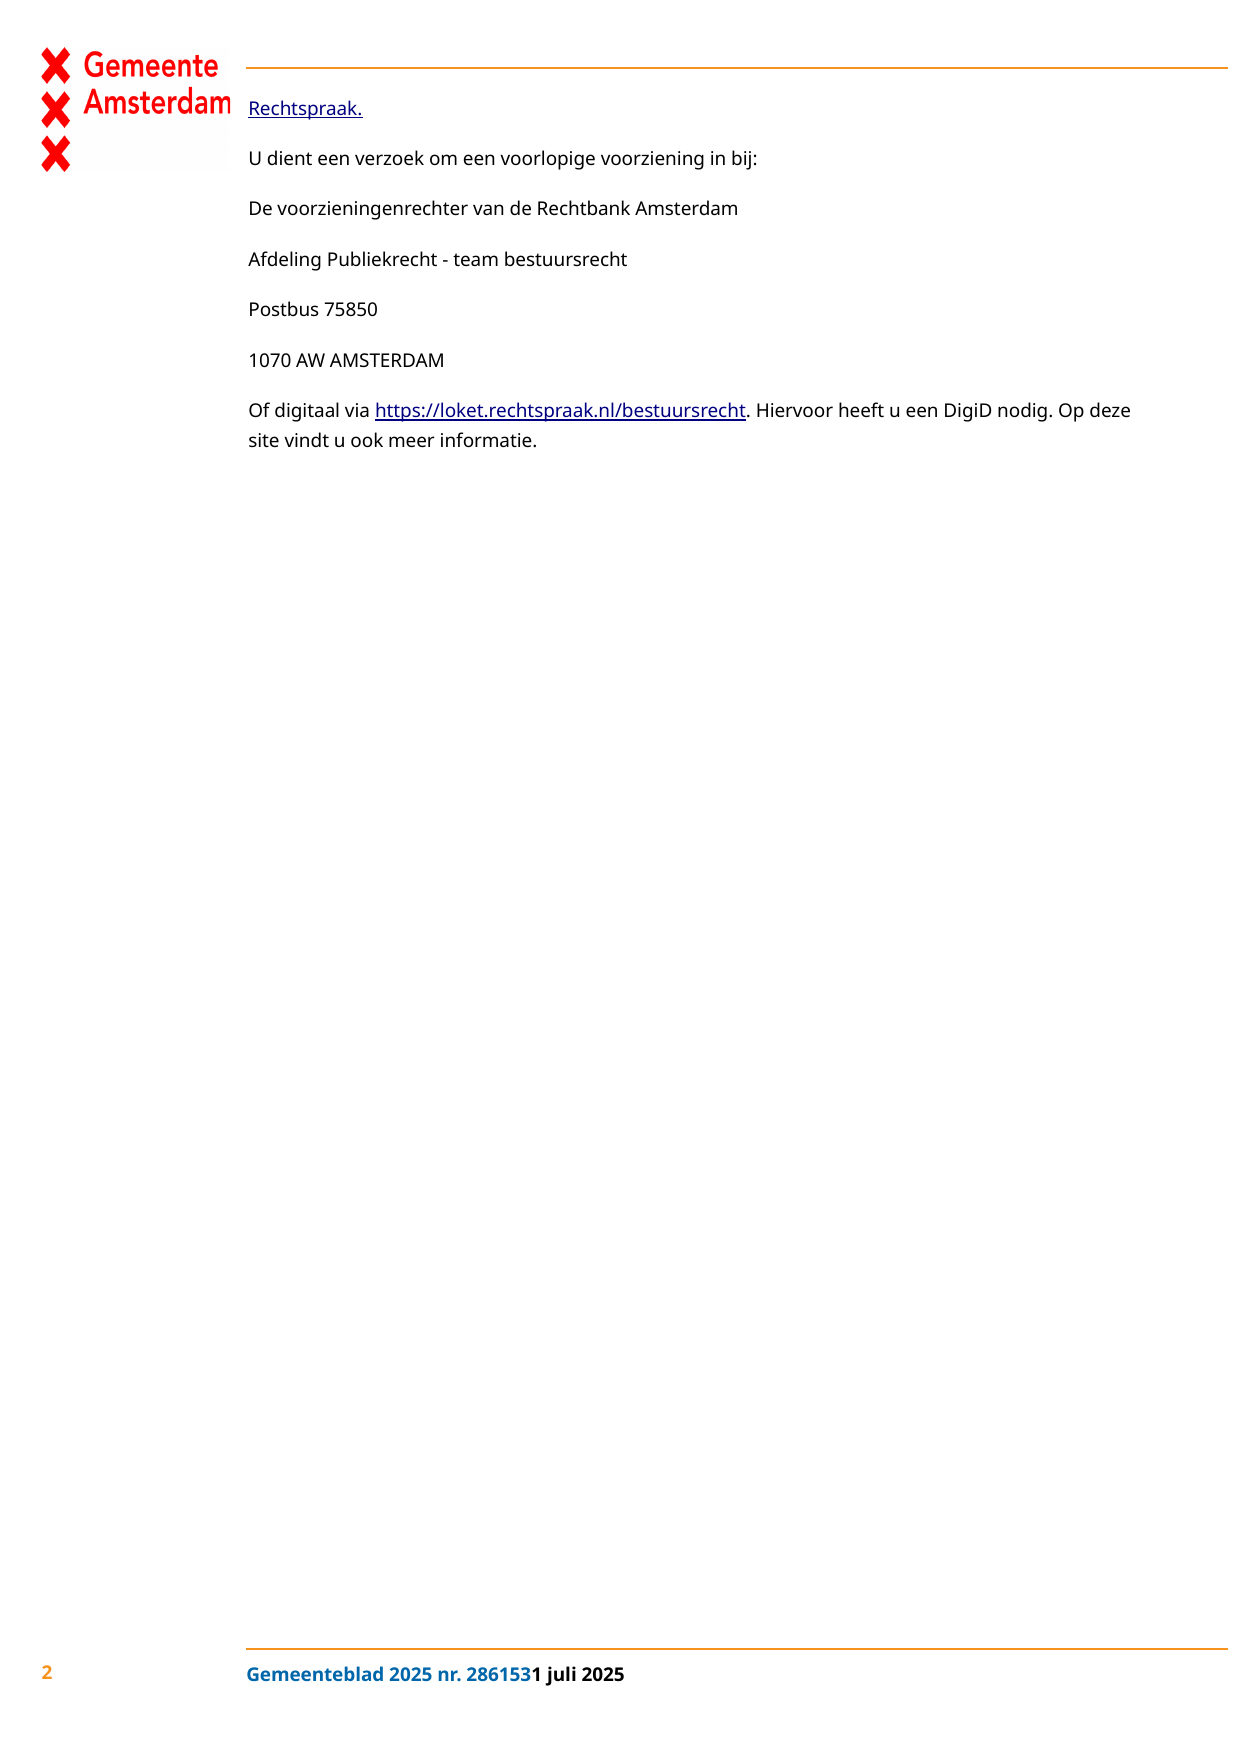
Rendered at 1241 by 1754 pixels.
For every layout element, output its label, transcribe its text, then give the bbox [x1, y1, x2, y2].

text Postbus 75850 [248, 296, 1152, 322]
text Rechtspraak. [248, 95, 1152, 121]
text De voorzieningenrechter van de Rechtbank Amsterdam [248, 196, 1152, 221]
text Afdeling Publiekrecht - team bestuursrecht [248, 246, 1152, 272]
text 1070 AW AMSTERDAM [248, 347, 1152, 373]
picture [41, 47, 231, 172]
text Of digitaal via https://loket.rechtspraak.nl/bestuursrecht. Hiervoor heeft u een DigiD nodig. Op deze site vindt u ook meer informatie. [248, 397, 1152, 453]
text U dient een verzoek om een voorlopige voorziening in bij: [248, 145, 1152, 171]
